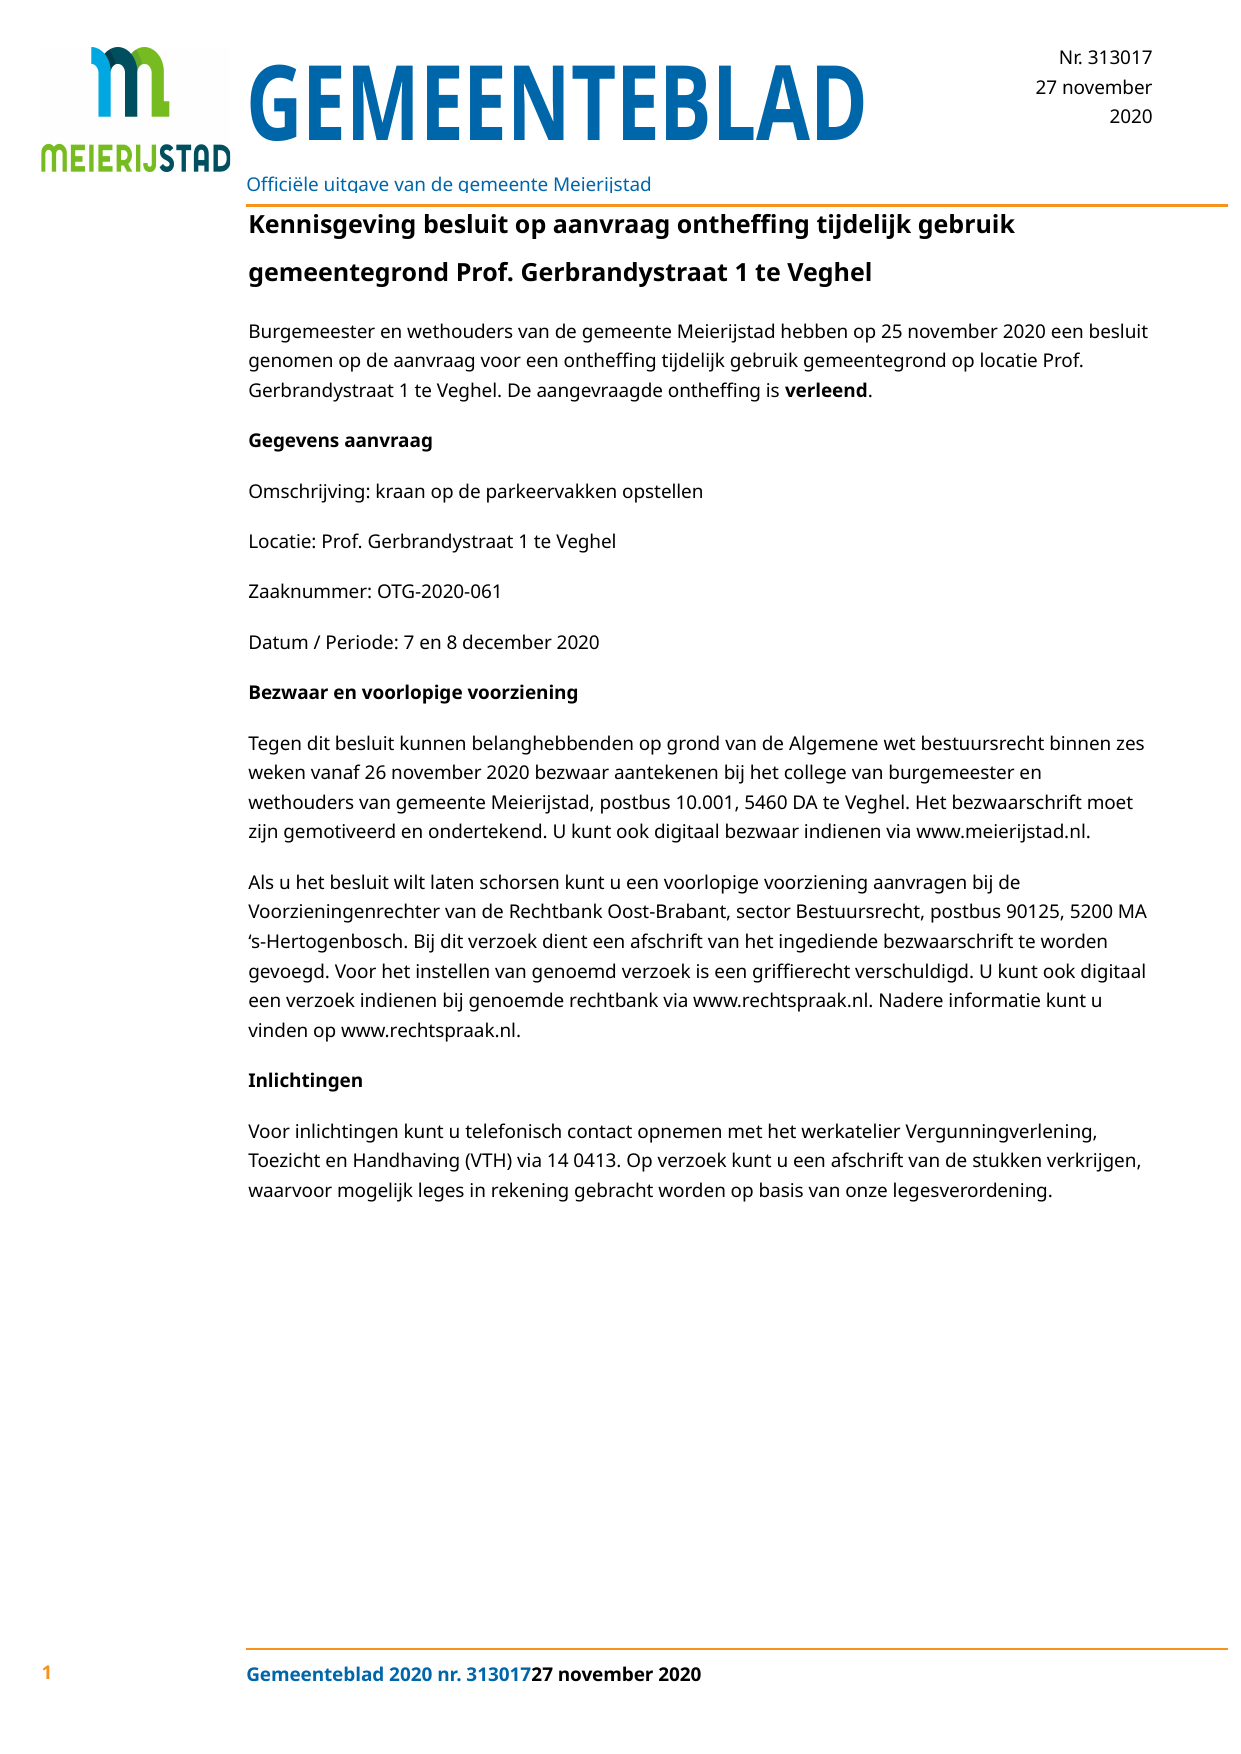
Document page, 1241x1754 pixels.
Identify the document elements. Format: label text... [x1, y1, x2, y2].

text Voor inlichtingen kunt u telefonisch contact opnemen met het werkatelier Vergunningverlening, Toezicht en Handhaving (VTH) via 14 0413. Op verzoek kunt u een afschrift van de stukken verkrijgen, waarvoor mogelijk leges in rekening gebracht worden op basis van onze legesverordening. [248, 1118, 1152, 1203]
text Gegevens aanvraag [248, 427, 1152, 453]
text Burgemeester en wethouders van de gemeente Meierijstad hebben op 25 november 2020 een besluit genomen op de aanvraag voor een ontheffing tijdelijk gebruik gemeentegrond op locatie Prof. Gerbrandystraat 1 te Veghel. De aangevraagde ontheffing is verleend. [248, 318, 1152, 403]
picture [41, 47, 231, 172]
text Tegen dit besluit kunnen belanghebbenden op grond van de Algemene wet bestuursrecht binnen zes weken vanaf 26 november 2020 bezwaar aantekenen bij het college van burgemeester en wethouders van gemeente Meierijstad, postbus 10.001, 5460 DA te Veghel. Het bezwaarschrift moet zijn gemotiveerd en ondertekend. U kunt ook digitaal bezwaar indienen via www.meierijstad.nl. [248, 730, 1152, 844]
text Kennisgeving besluit op aanvraag ontheffing tijdelijk gebruik gemeentegrond Prof. Gerbrandystraat 1 te Veghel [248, 207, 1152, 288]
text Datum / Periode: 7 en 8 december 2020 [248, 629, 1152, 655]
text Bezwaar en voorlopige voorziening [248, 679, 1152, 705]
text Als u het besluit wilt laten schorsen kunt u een voorlopige voorziening aanvragen bij de Voorzieningenrechter van de Rechtbank Oost-Brabant, sector Bestuursrecht, postbus 90125, 5200 MA ‘s-Hertogenbosch. Bij dit verzoek dient een afschrift van het ingediende bezwaarschrift te worden gevoegd. Voor het instellen van genoemd verzoek is een griffierecht verschuldigd. U kunt ook digitaal een verzoek indienen bij genoemde rechtbank via www.rechtspraak.nl. Nadere informatie kunt u vinden op www.rechtspraak.nl. [248, 869, 1152, 1043]
text Locatie: Prof. Gerbrandystraat 1 te Veghel [248, 528, 1152, 554]
text Inlichtingen [248, 1067, 1152, 1093]
text Omschrijving: kraan op de parkeervakken opstellen [248, 478, 1152, 504]
text Zaaknummer: OTG-2020-061 [248, 579, 1152, 604]
